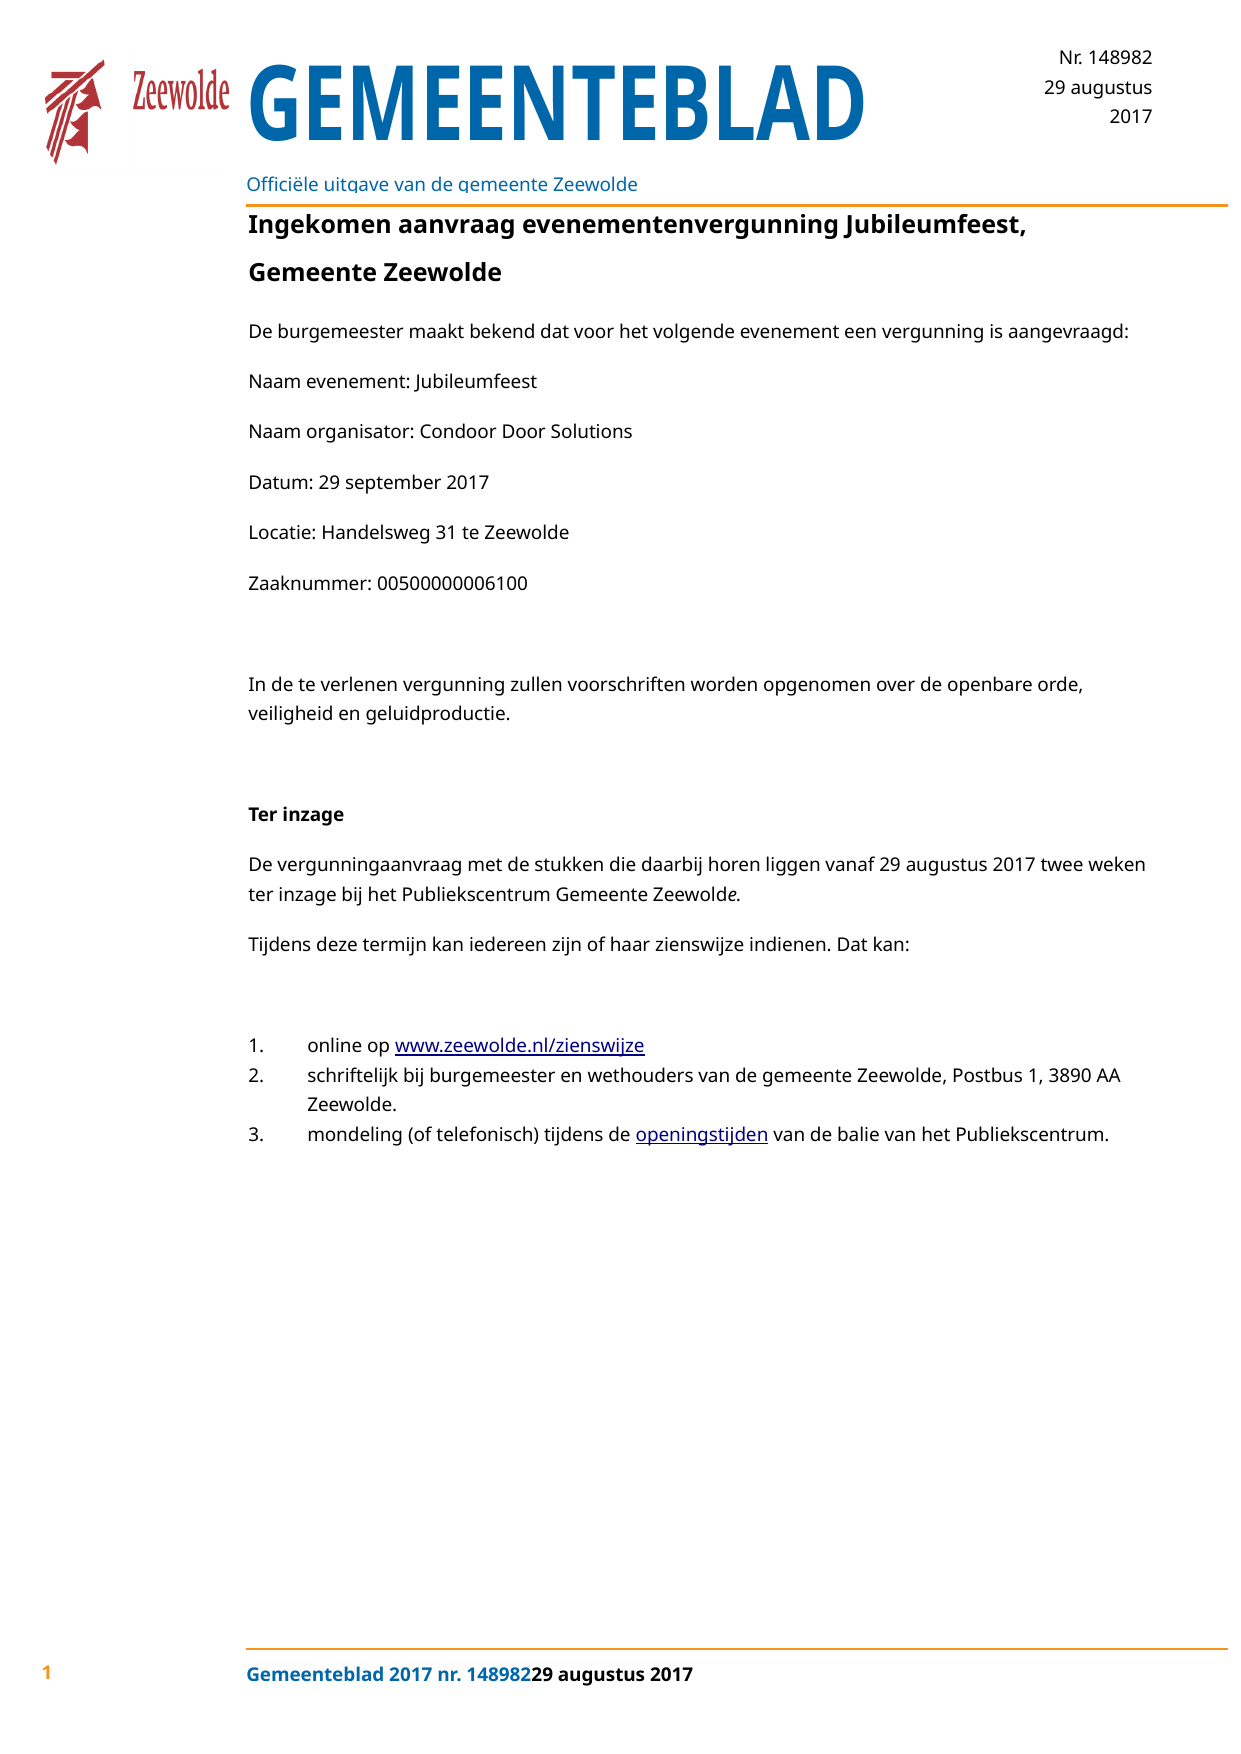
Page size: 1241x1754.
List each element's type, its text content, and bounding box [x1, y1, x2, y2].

text Naam evenement: Jubileumfeest [248, 368, 1152, 394]
text De burgemeester maakt bekend dat voor het volgende evenement een vergunning is aangevraagd: [248, 318, 1152, 344]
text Tijdens deze termijn kan iedereen zijn of haar zienswijze indienen. Dat kan: [248, 932, 1152, 957]
list schriftelijk bij burgemeester en wethouders van de gemeente Zeewolde, Postbus 1, 3890 AA Zeewolde. [248, 1062, 1152, 1117]
text Datum: 29 september 2017 [248, 469, 1152, 495]
text Ter inzage [248, 801, 1152, 827]
list online op www.zeewolde.nl/zienswijze [248, 1032, 1152, 1058]
text Zaaknummer: 00500000006100 [248, 570, 1152, 596]
text De vergunningaanvraag met de stukken die daarbij horen liggen vanaf 29 augustus 2017 twee weken ter inzage bij het Publiekscentrum Gemeente Zeewolde. [248, 852, 1152, 907]
text In de te verlenen vergunning zullen voorschriften worden opgenomen over de openbare orde, veiligheid en geluidproductie. [248, 671, 1152, 726]
text Ingekomen aanvraag evenementenvergunning Jubileumfeest, Gemeente Zeewolde [248, 207, 1152, 288]
text Naam organisator: Condoor Door Solutions [248, 419, 1152, 444]
text Locatie: Handelsweg 31 te Zeewolde [248, 519, 1152, 545]
list mondeling (of telefonisch) tijdens de openingstijden van de balie van het Publiekscentrum. [248, 1121, 1152, 1147]
picture [41, 47, 231, 172]
